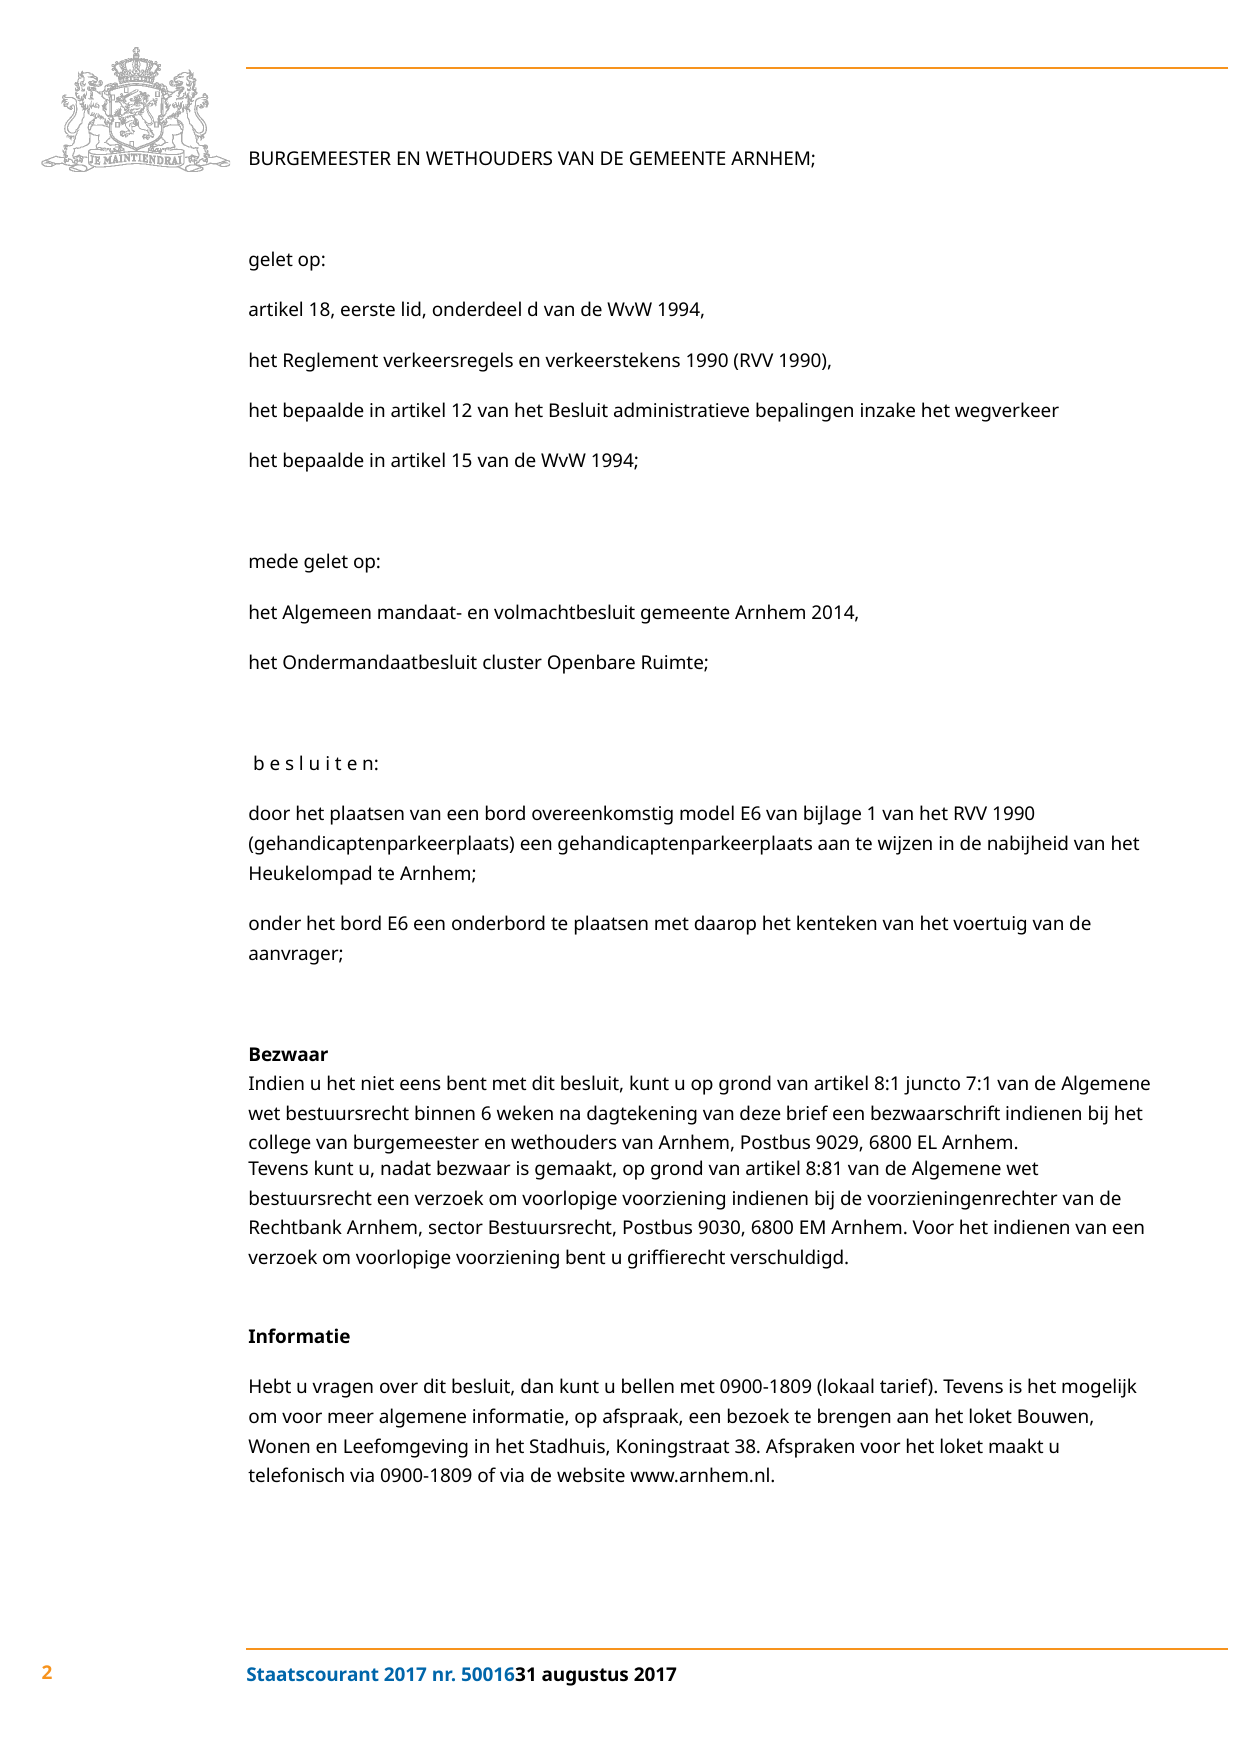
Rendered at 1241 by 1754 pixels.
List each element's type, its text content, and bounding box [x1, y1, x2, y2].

text onder het bord E6 een onderbord te plaatsen met daarop het kenteken van het voertuig van de aanvrager; [248, 910, 1152, 966]
text gelet op: [248, 246, 1152, 272]
text Hebt u vragen over dit besluit, dan kunt u bellen met 0900-1809 (lokaal tarief). Tevens is het mogelijk om voor meer algemene informatie, op afspraak, een bezoek te brengen aan het loket Bouwen, Wonen en Leefomgeving in het Stadhuis, Koningstraat 38. Afspraken voor het loket maakt u telefonisch via 0900-1809 of via de website www.arnhem.nl. [248, 1374, 1152, 1488]
text het Algemeen mandaat- en volmachtbesluit gemeente Arnhem 2014, [248, 599, 1152, 625]
text mede gelet op: [248, 548, 1152, 574]
text b e s l u i t e n: [248, 750, 1152, 776]
text Informatie [248, 1323, 1152, 1349]
text het Ondermandaatbesluit cluster Openbare Ruimte; [248, 649, 1152, 675]
text artikel 18, eerste lid, onderdeel d van de WvW 1994, [248, 296, 1152, 322]
text het bepaalde in artikel 12 van het Besluit administratieve bepalingen inzake het wegverkeer [248, 397, 1152, 423]
table_header Bezwaar Indien u het niet eens bent met dit besluit, kunt u op grond van artikel 8:1 juncto 7:1 van de Algemene wet bestuursrecht binnen 6 weken na dagtekening van deze brief een bezwaarschrift indienen bij het college van burgemeester en wethouders van Arnhem, Postbus 9029, 6800 EL Arnhem. [248, 1041, 1152, 1155]
text BURGEMEESTER EN WETHOUDERS VAN DE GEMEENTE ARNHEM; [248, 145, 1152, 171]
text door het plaatsen van een bord overeenkomstig model E6 van bijlage 1 van het RVV 1990 (gehandicaptenparkeerplaats) een gehandicaptenparkeerplaats aan te wijzen in de nabijheid van het Heukelompad te Arnhem; [248, 801, 1152, 886]
picture [41, 47, 231, 172]
table_cell Tevens kunt u, nadat bezwaar is gemaakt, op grond van artikel 8:81 van de Algemene wet bestuursrecht een verzoek om voorlopige voorziening indienen bij de voorzieningenrechter van de Rechtbank Arnhem, sector Bestuursrecht, Postbus 9030, 6800 EM Arnhem. Voor het indienen van een verzoek om voorlopige voorziening bent u griffierecht verschuldigd. [248, 1155, 1152, 1270]
text het Reglement verkeersregels en verkeerstekens 1990 (RVV 1990), [248, 347, 1152, 373]
text het bepaalde in artikel 15 van de WvW 1994; [248, 448, 1152, 473]
